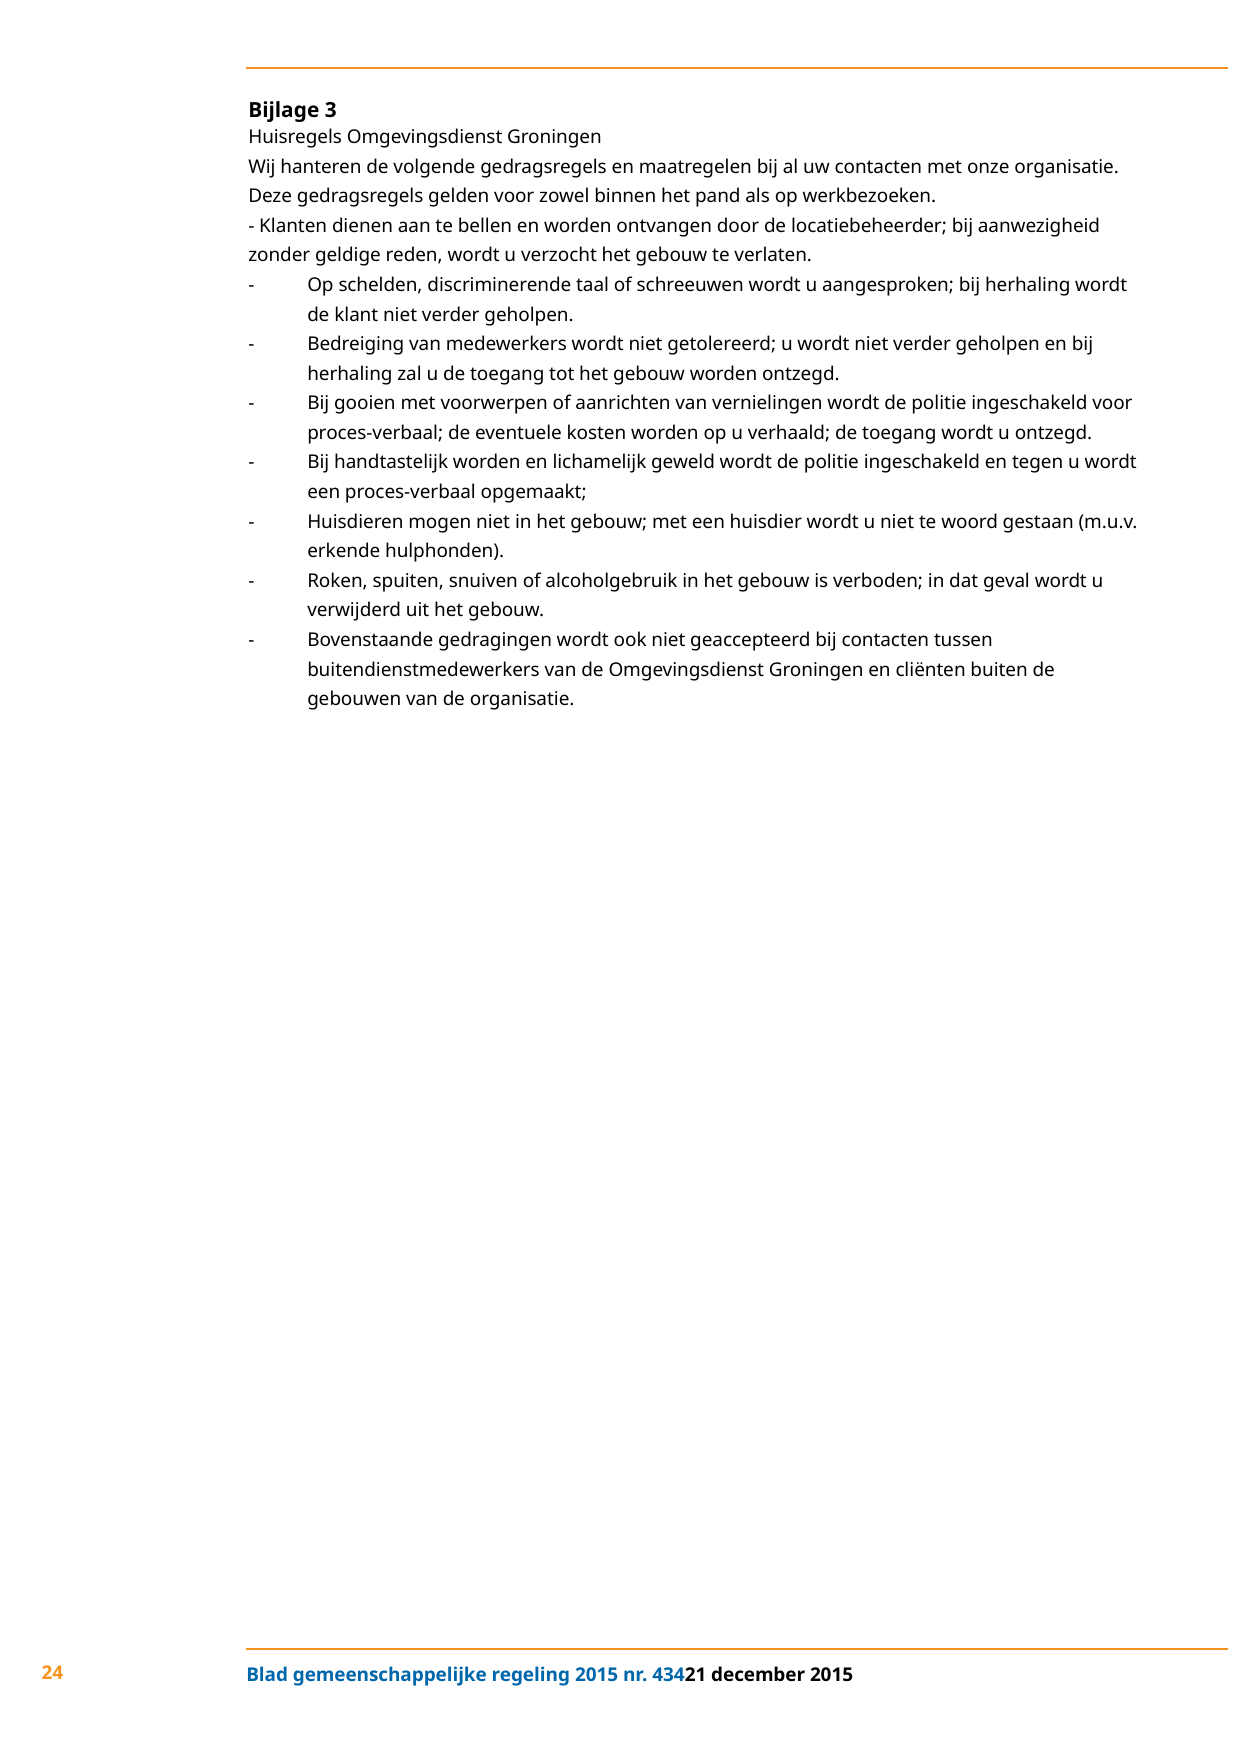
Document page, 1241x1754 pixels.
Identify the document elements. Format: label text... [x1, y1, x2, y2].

list Bij handtastelijk worden en lichamelijk geweld wordt de politie ingeschakeld en tegen u wordt een proces-verbaal opgemaakt; [248, 449, 1152, 504]
text Wij hanteren de volgende gedragsregels en maatregelen bij al uw contacten met onze organisatie. Deze gedragsregels gelden voor zowel binnen het pand als op werkbezoeken. [248, 153, 1152, 208]
list Op schelden, discriminerende taal of schreeuwen wordt u aangesproken; bij herhaling wordt de klant niet verder geholpen. [248, 271, 1152, 327]
list Bedreiging van medewerkers wordt niet getolereerd; u wordt niet verder geholpen en bij herhaling zal u de toegang tot het gebouw worden ontzegd. [248, 330, 1152, 386]
list Huisdieren mogen niet in het gebouw; met een huisdier wordt u niet te woord gestaan (m.u.v. erkende hulphonden). [248, 508, 1152, 563]
text - Klanten dienen aan te bellen en worden ontvangen door de locatiebeheerder; bij aanwezigheid zonder geldige reden, wordt u verzocht het gebouw te verlaten. [248, 212, 1152, 267]
list Bij gooien met voorwerpen of aanrichten van vernielingen wordt de politie ingeschakeld voor proces-verbaal; de eventuele kosten worden op u verhaald; de toegang wordt u ontzegd. [248, 389, 1152, 445]
text Bijlage 3 [248, 95, 1152, 123]
text Huisregels Omgevingsdienst Groningen [248, 123, 1152, 149]
list Roken, spuiten, snuiven of alcoholgebruik in het gebouw is verboden; in dat geval wordt u verwijderd uit het gebouw. [248, 567, 1152, 622]
list Bovenstaande gedragingen wordt ook niet geaccepteerd bij contacten tussen buitendienstmedewerkers van de Omgevingsdienst Groningen en cliënten buiten de gebouwen van de organisatie. [248, 626, 1152, 711]
picture [41, 47, 231, 172]
